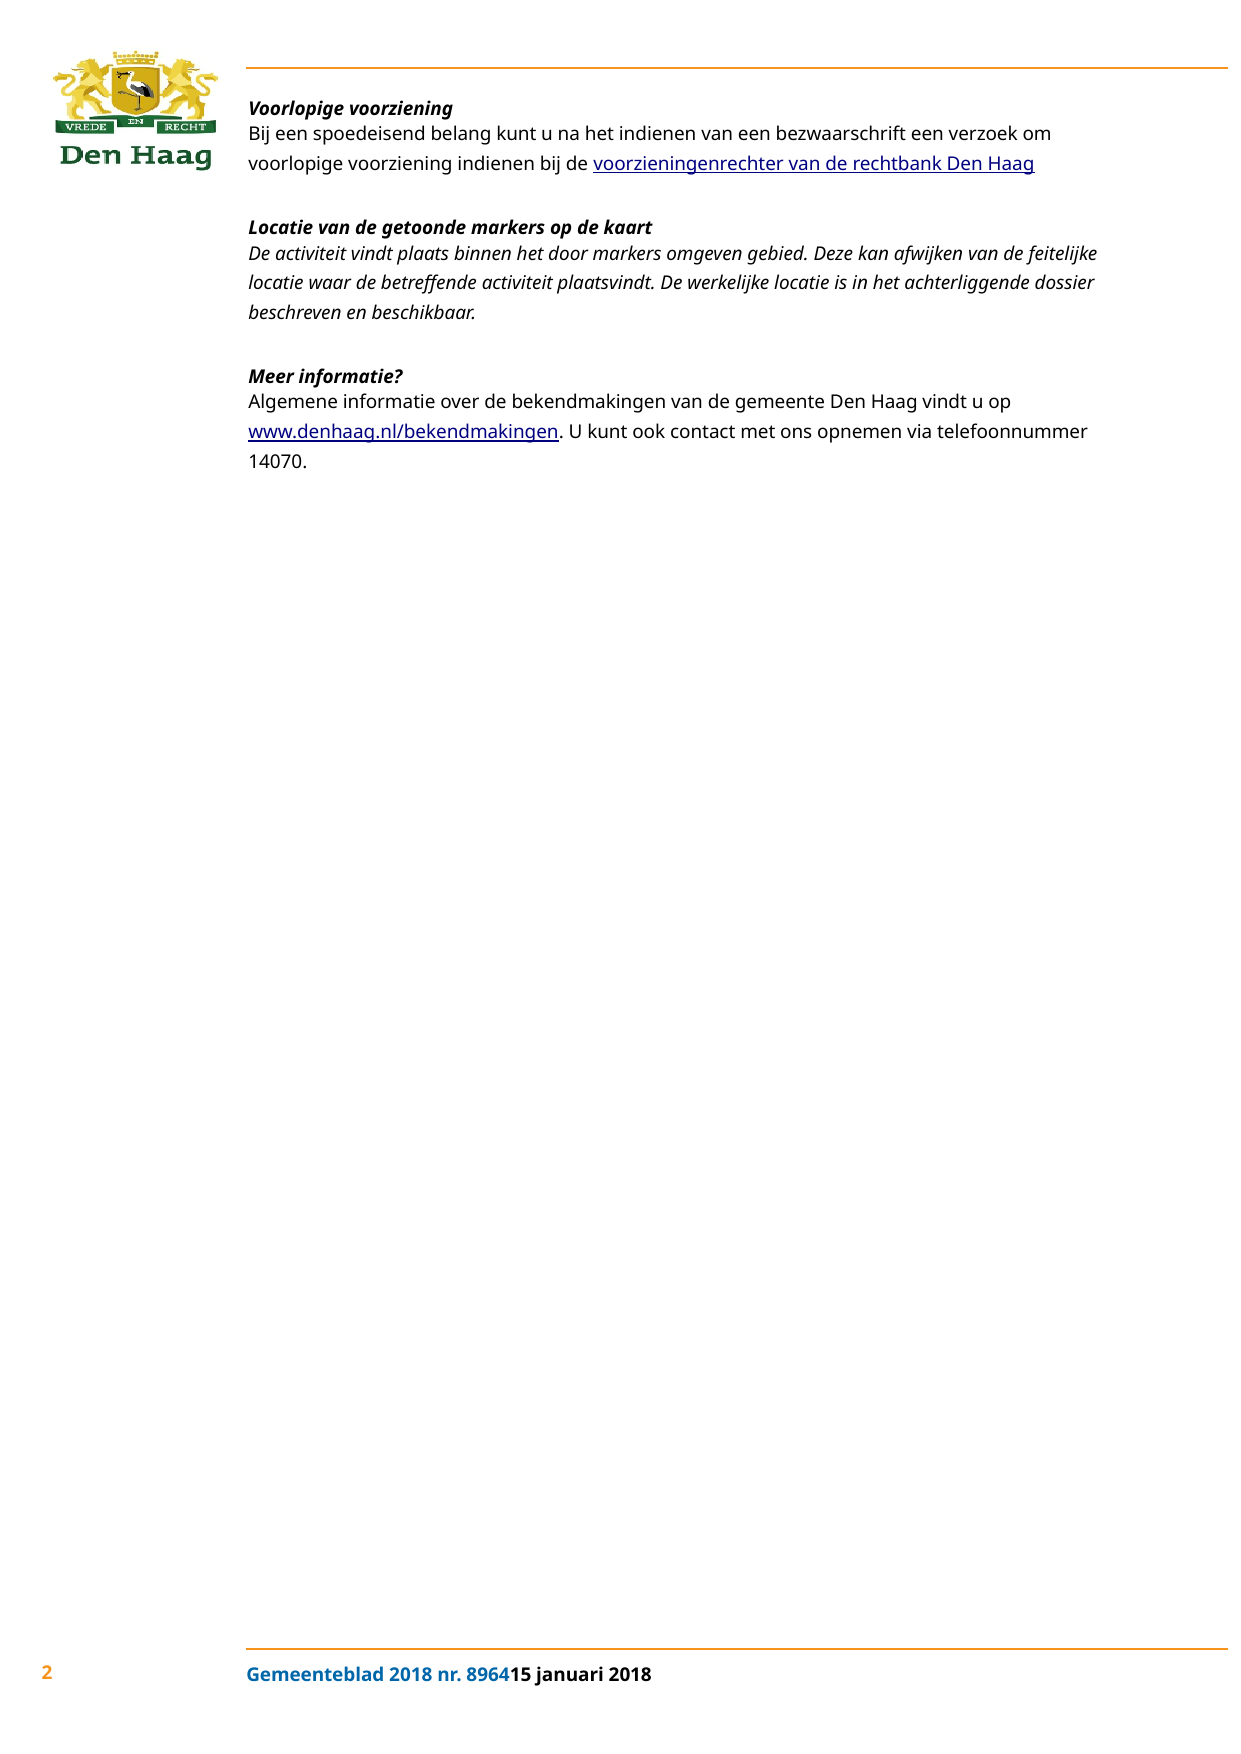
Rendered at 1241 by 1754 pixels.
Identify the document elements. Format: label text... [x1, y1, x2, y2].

text Bij een spoedeisend belang kunt u na het indienen van een bezwaarschrift een verzoek om voorlopige voorziening indienen bij de voorzieningenrechter van de rechtbank Den Haag [248, 121, 1152, 176]
text Meer informatie? [248, 363, 1152, 389]
picture [41, 47, 231, 172]
text De activiteit vindt plaats binnen het door markers omgeven gebied. Deze kan afwijken van de feitelijke locatie waar de betreffende activiteit plaatsvindt. De werkelijke locatie is in het achterliggende dossier beschreven en beschikbaar. [248, 240, 1152, 325]
text Voorlopige voorziening [248, 95, 1152, 121]
text Algemene informatie over de bekendmakingen van de gemeente Den Haag vindt u op www.denhaag.nl/bekendmakingen. U kunt ook contact met ons opnemen via telefoonnummer 14070. [248, 389, 1152, 473]
text Locatie van de getoonde markers op de kaart [248, 214, 1152, 240]
